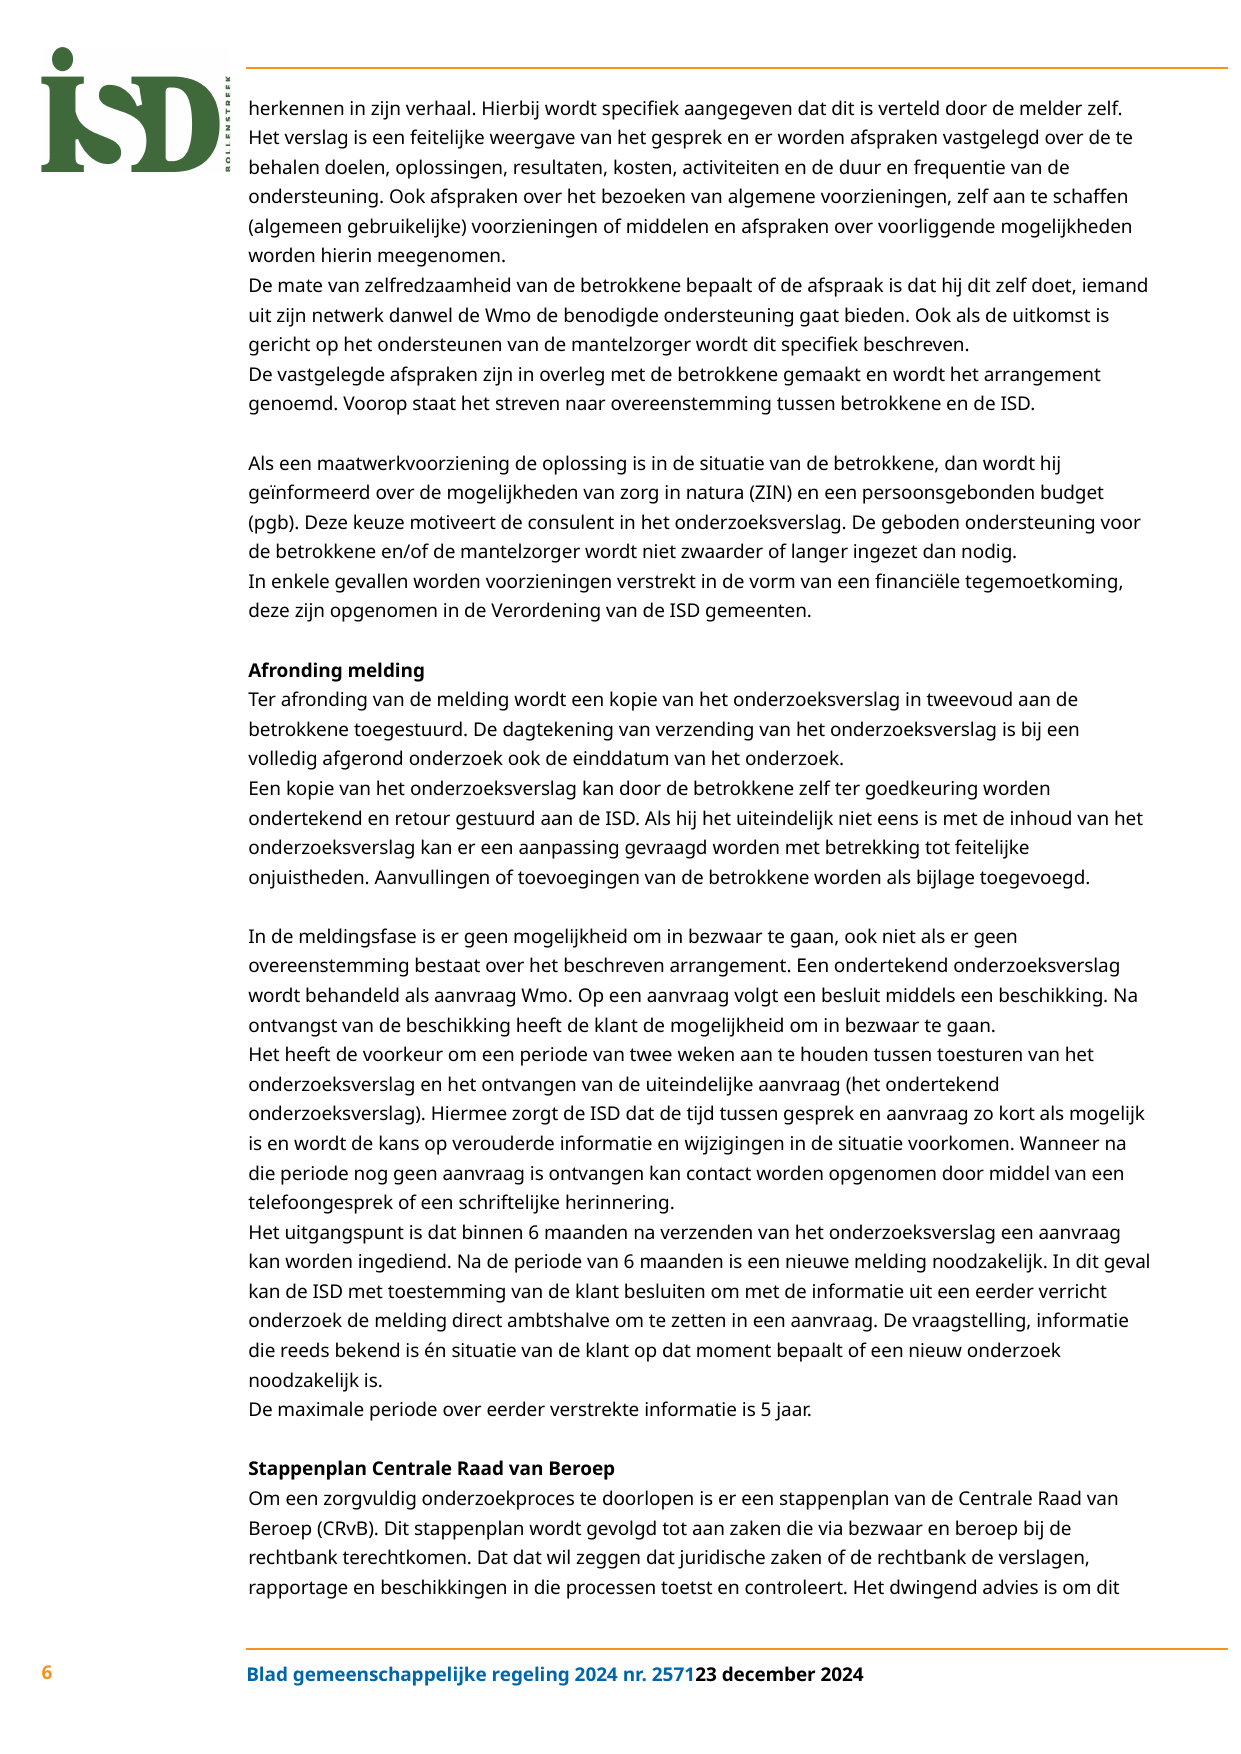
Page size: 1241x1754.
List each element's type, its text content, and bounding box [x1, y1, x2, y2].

text Het uitgangspunt is dat binnen 6 maanden na verzenden van het onderzoeksverslag een aanvraag kan worden ingediend. Na de periode van 6 maanden is een nieuwe melding noodzakelijk. In dit geval kan de ISD met toestemming van de klant besluiten om met de informatie uit een eerder verricht onderzoek de melding direct ambtshalve om te zetten in een aanvraag. De vraagstelling, informatie die reeds bekend is én situatie van de klant op dat moment bepaalt of een nieuw onderzoek noodzakelijk is. [248, 1219, 1152, 1393]
text Als een maatwerkvoorziening de oplossing is in de situatie van de betrokkene, dan wordt hij geïnformeerd over de mogelijkheden van zorg in natura (ZIN) en een persoonsgebonden budget (pgb). Deze keuze motiveert de consulent in het onderzoeksverslag. De geboden ondersteuning voor de betrokkene en/of de mantelzorger wordt niet zwaarder of langer ingezet dan nodig. [248, 450, 1152, 564]
text In enkele gevallen worden voorzieningen verstrekt in de vorm van een financiële tegemoetkoming, deze zijn opgenomen in de Verordening van de ISD gemeenten. [248, 568, 1152, 623]
text herkennen in zijn verhaal. Hierbij wordt specifiek aangegeven dat dit is verteld door de melder zelf. [248, 95, 1152, 121]
text Het heeft de voorkeur om een periode van twee weken aan te houden tussen toesturen van het onderzoeksverslag en het ontvangen van de uiteindelijke aanvraag (het ondertekend onderzoeksverslag). Hiermee zorgt de ISD dat de tijd tussen gesprek en aanvraag zo kort als mogelijk is en wordt de kans op verouderde informatie en wijzigingen in de situatie voorkomen. Wanneer na die periode nog geen aanvraag is ontvangen kan contact worden opgenomen door middel van een telefoongesprek of een schriftelijke herinnering. [248, 1041, 1152, 1215]
text Om een zorgvuldig onderzoekproces te doorlopen is er een stappenplan van de Centrale Raad van Beroep (CRvB). Dit stappenplan wordt gevolgd tot aan zaken die via bezwaar en beroep bij de rechtbank terechtkomen. Dat dat wil zeggen dat juridische zaken of de rechtbank de verslagen, rapportage en beschikkingen in die processen toetst en controleert. Het dwingend advies is om dit [248, 1485, 1152, 1600]
text Ter afronding van de melding wordt een kopie van het onderzoeksverslag in tweevoud aan de betrokkene toegestuurd. De dagtekening van verzending van het onderzoeksverslag is bij een volledig afgerond onderzoek ook de einddatum van het onderzoek. [248, 686, 1152, 771]
text Het verslag is een feitelijke weergave van het gesprek en er worden afspraken vastgelegd over de te behalen doelen, oplossingen, resultaten, kosten, activiteiten en de duur en frequentie van de ondersteuning. Ook afspraken over het bezoeken van algemene voorzieningen, zelf aan te schaffen (algemeen gebruikelijke) voorzieningen of middelen en afspraken over voorliggende mogelijkheden worden hierin meegenomen. [248, 124, 1152, 268]
text De maximale periode over eerder verstrekte informatie is 5 jaar. [248, 1396, 1152, 1422]
picture [41, 47, 231, 172]
text Een kopie van het onderzoeksverslag kan door de betrokkene zelf ter goedkeuring worden ondertekend en retour gestuurd aan de ISD. Als hij het uiteindelijk niet eens is met de inhoud van het onderzoeksverslag kan er een aanpassing gevraagd worden met betrekking tot feitelijke onjuistheden. Aanvullingen of toevoegingen van de betrokkene worden als bijlage toegevoegd. [248, 775, 1152, 890]
text De mate van zelfredzaamheid van de betrokkene bepaalt of de afspraak is dat hij dit zelf doet, iemand uit zijn netwerk danwel de Wmo de benodigde ondersteuning gaat bieden. Ook als de uitkomst is gericht op het ondersteunen van de mantelzorger wordt dit specifiek beschreven. [248, 272, 1152, 357]
text Stappenplan Centrale Raad van Beroep [248, 1456, 1152, 1481]
text In de meldingsfase is er geen mogelijkheid om in bezwaar te gaan, ook niet als er geen overeenstemming bestaat over het beschreven arrangement. Een ondertekend onderzoeksverslag wordt behandeld als aanvraag Wmo. Op een aanvraag volgt een besluit middels een beschikking. Na ontvangst van de beschikking heeft de klant de mogelijkheid om in bezwaar te gaan. [248, 923, 1152, 1038]
text De vastgelegde afspraken zijn in overleg met de betrokkene gemaakt en wordt het arrangement genoemd. Voorop staat het streven naar overeenstemming tussen betrokkene en de ISD. [248, 361, 1152, 416]
text Afronding melding [248, 657, 1152, 683]
